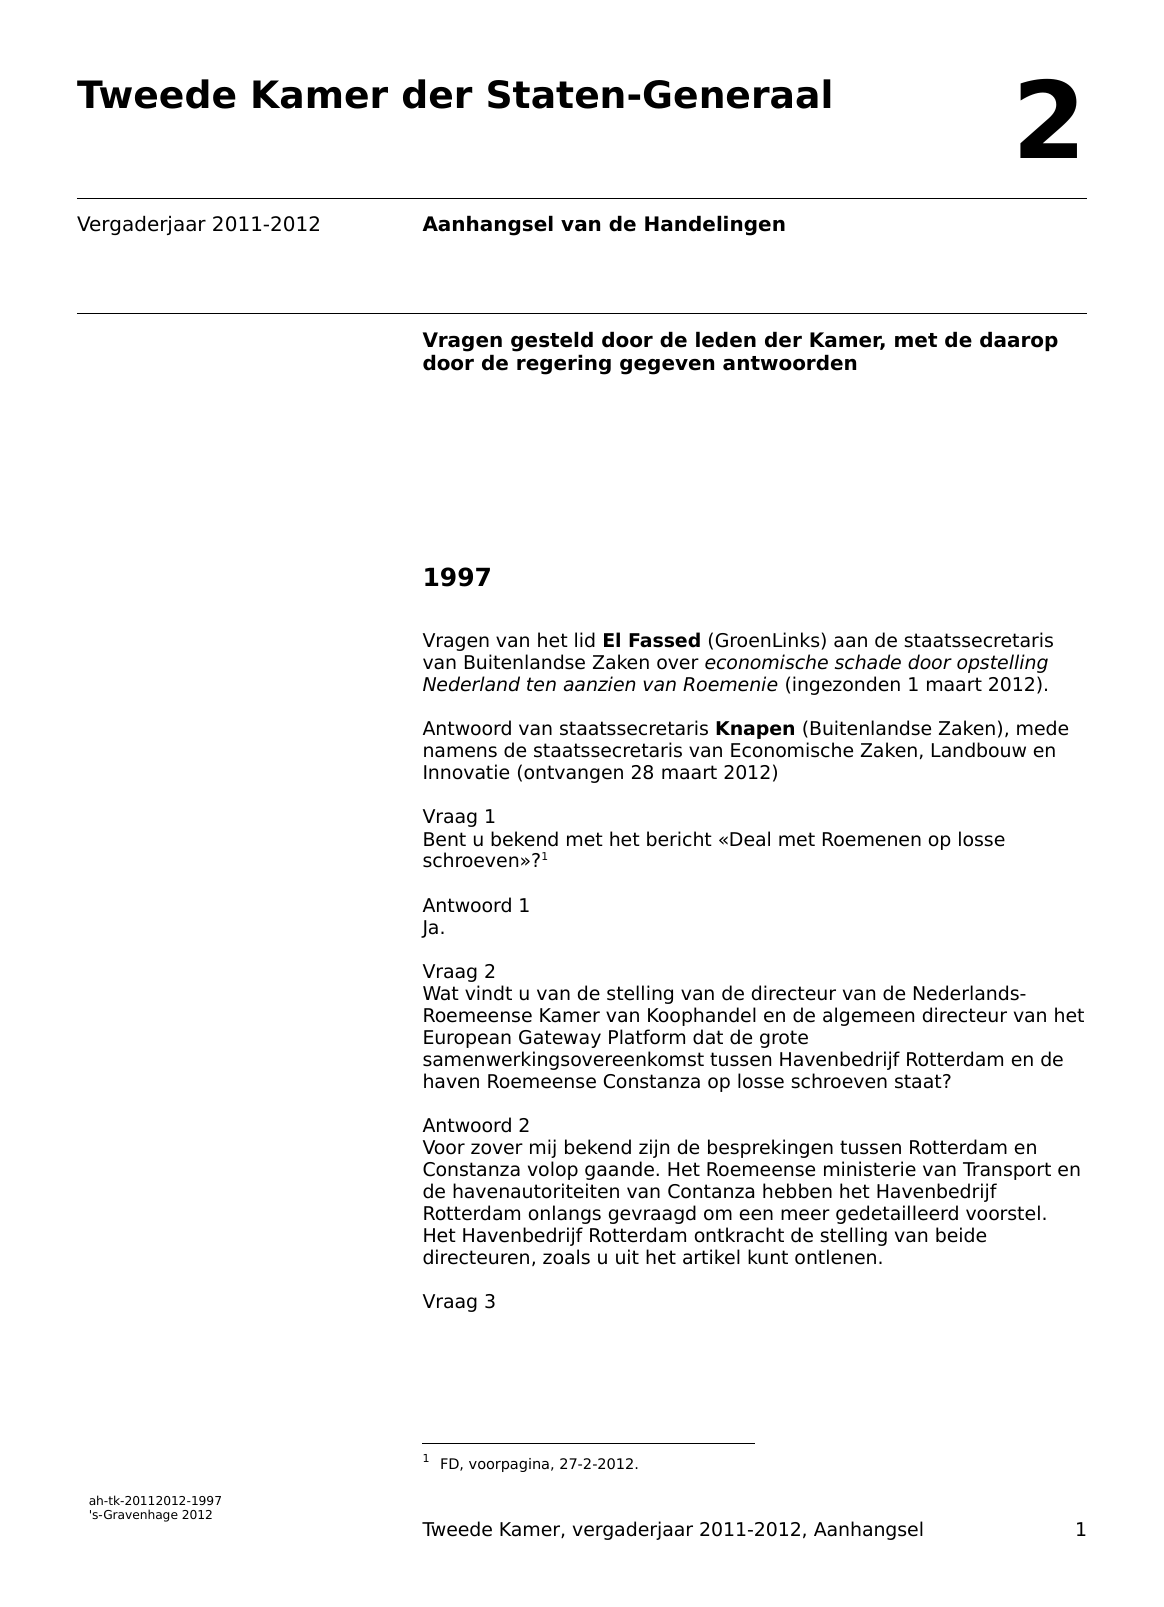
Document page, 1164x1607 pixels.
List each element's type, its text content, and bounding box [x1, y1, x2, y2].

table_header Tweede Kamer der Staten-Generaal [77, 59, 886, 198]
text Vraag 1 [422, 806, 1087, 828]
text Vragen van het lid El Fassed (GroenLinks) aan de staatssecretaris van Buitenlandse Zaken over economische schade door opstelling Nederland ten aanzien van Roemenie (ingezonden 1 maart 2012). [422, 630, 1087, 696]
text Antwoord 1 [422, 894, 1087, 917]
text Antwoord van staatssecretaris Knapen (Buitenlandse Zaken), mede namens de staatssecretaris van Economische Zaken, Landbouw en Innovatie (ontvangen 28 maart 2012) [422, 718, 1087, 784]
text Antwoord 2 [422, 1115, 1087, 1137]
table_header 2 [886, 59, 1087, 198]
text Wat vindt u van de stelling van de directeur van de Nederlands-Roemeense Kamer van Koophandel en de algemeen directeur van het European Gateway Platform dat de grote samenwerkingsovereenkomst tussen Havenbedrijf Rotterdam en de haven Roemeense Constanza op losse schroeven staat? [422, 983, 1087, 1093]
text Bent u bekend met het bericht «Deal met Roemenen op losse schroeven»? [422, 828, 1087, 872]
text Vraag 2 [422, 961, 1087, 983]
table_cell Vergaderjaar 2011-2012 [77, 199, 422, 313]
table_cell Aanhangsel van de Handelingen [422, 199, 1087, 313]
text Voor zover mij bekend zijn de besprekingen tussen Rotterdam en Constanza volop gaande. Het Roemeense ministerie van Transport en de havenautoriteiten van Contanza hebben het Havenbedrijf Rotterdam onlangs gevraagd om een meer gedetailleerd voorstel. Het Havenbedrijf Rotterdam ontkracht de stelling van beide directeuren, zoals u uit het artikel kunt ontlenen. [422, 1137, 1087, 1269]
text Vraag 3 [422, 1291, 1087, 1313]
text 's-Gravenhage 2012 [88, 1508, 323, 1522]
text Ja. [422, 917, 1087, 938]
text FD, voorpagina, 27-2-2012. [422, 1452, 1087, 1474]
text 1997 [422, 563, 1087, 592]
table_cell [77, 314, 422, 375]
table_cell Vragen gesteld door de leden der Kamer, met de daarop door de regering gegeven antwoorden [422, 314, 1087, 375]
text ah-tk-20112012-1997 [88, 1494, 323, 1508]
